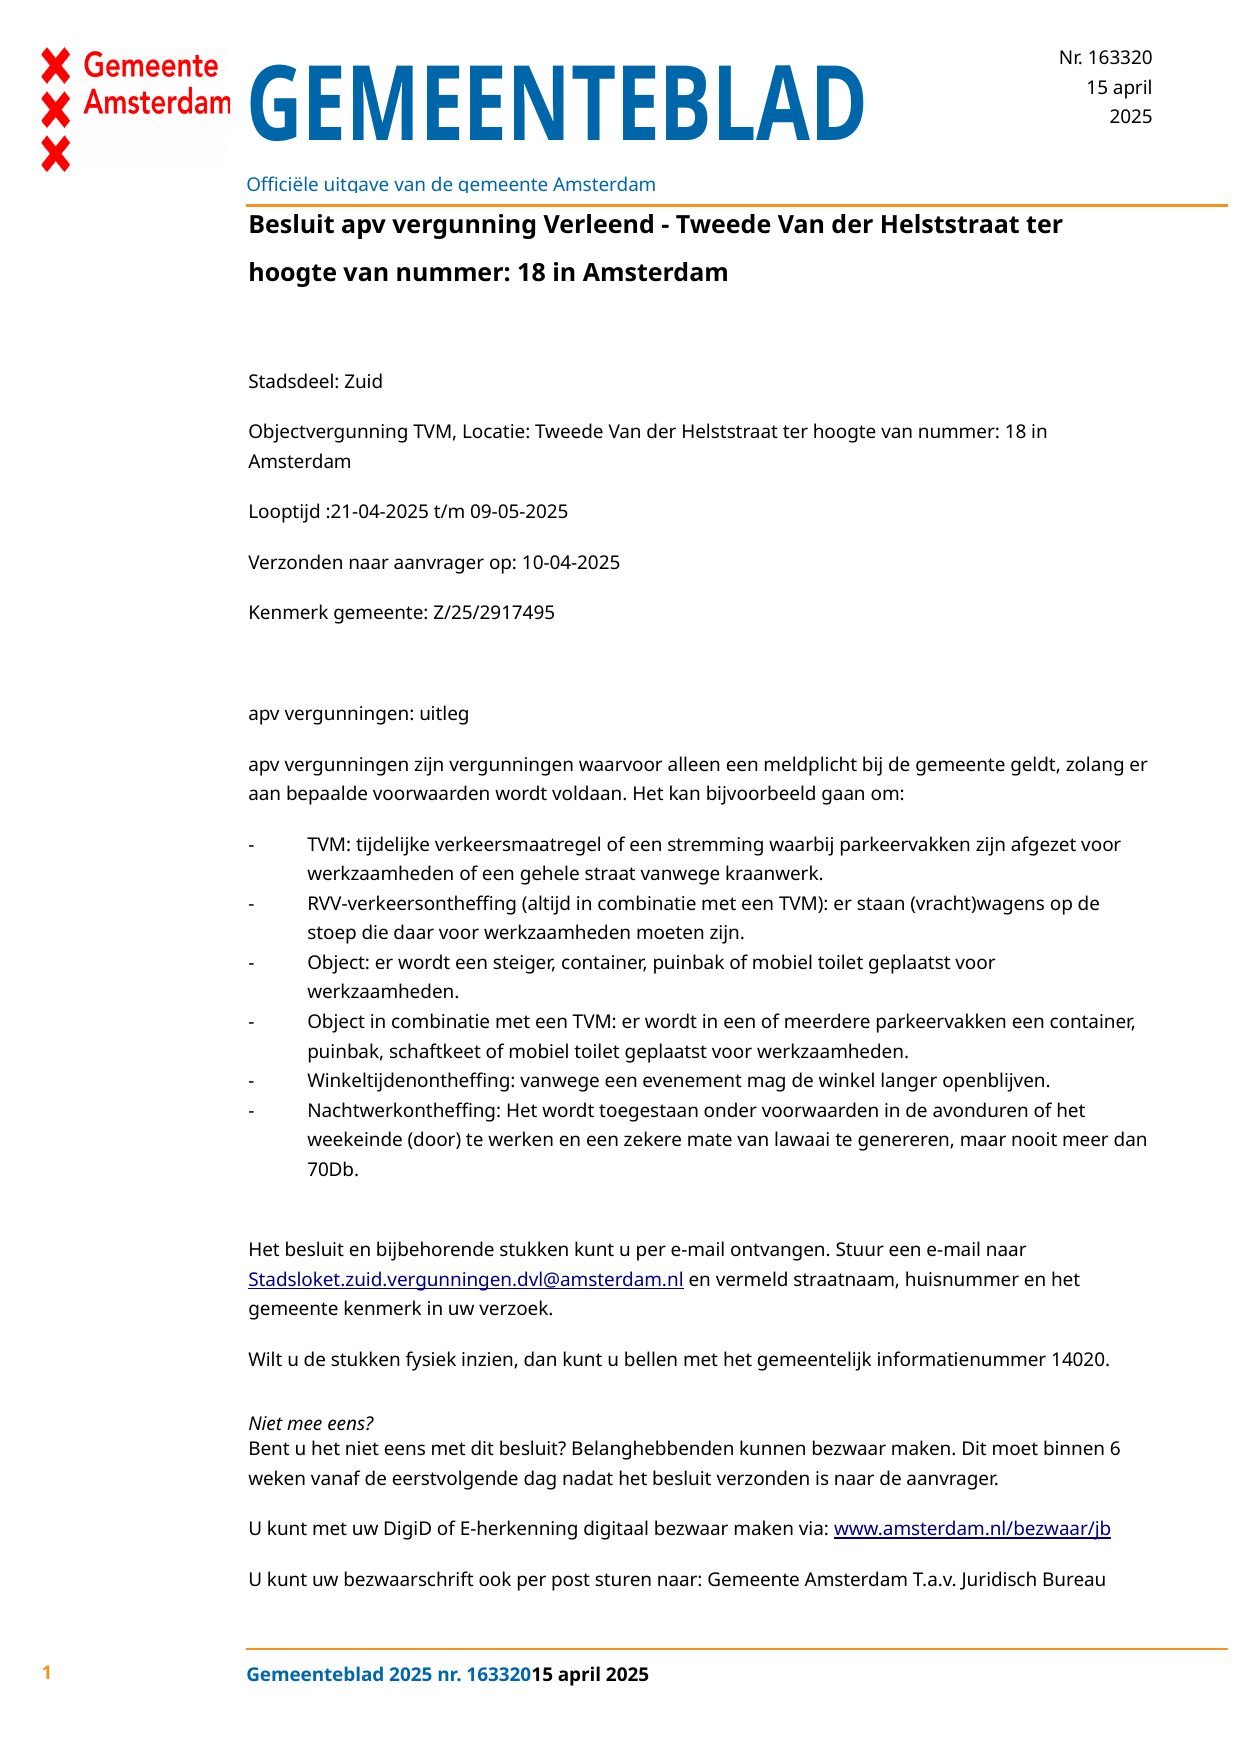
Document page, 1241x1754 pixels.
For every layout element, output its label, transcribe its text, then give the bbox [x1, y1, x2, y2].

text Objectvergunning TVM, Locatie: Tweede Van der Helststraat ter hoogte van nummer: 18 in Amsterdam [248, 419, 1152, 474]
text Verzonden naar aanvrager op: 10-04-2025 [248, 549, 1152, 575]
list TVM: tijdelijke verkeersmaatregel of een stremming waarbij parkeervakken zijn afgezet voor werkzaamheden of een gehele straat vanwege kraanwerk. [248, 831, 1152, 886]
list Winkeltijdenontheffing: vanwege een evenement mag de winkel langer openblijven. [248, 1067, 1152, 1093]
text U kunt met uw DigiD of E-herkenning digitaal bezwaar maken via: www.amsterdam.nl/bezwaar/jb [248, 1516, 1152, 1541]
list Nachtwerkontheffing: Het wordt toegestaan onder voorwaarden in de avonduren of het weekeinde (door) te werken en een zekere mate van lawaai te genereren, maar nooit meer dan 70Db. [248, 1097, 1152, 1182]
text Kenmerk gemeente: Z/25/2917495 [248, 599, 1152, 625]
text Bent u het niet eens met dit besluit? Belanghebbenden kunnen bezwaar maken. Dit moet binnen 6 weken vanaf de eerstvolgende dag nadat het besluit verzonden is naar de aanvrager. [248, 1436, 1152, 1491]
text apv vergunningen zijn vergunningen waarvoor alleen een meldplicht bij de gemeente geldt, zolang er aan bepaalde voorwaarden wordt voldaan. Het kan bijvoorbeeld gaan om: [248, 751, 1152, 806]
text Looptijd :21-04-2025 t/m 09-05-2025 [248, 499, 1152, 524]
text apv vergunningen: uitleg [248, 700, 1152, 726]
text Besluit apv vergunning Verleend - Tweede Van der Helststraat ter hoogte van nummer: 18 in Amsterdam [248, 207, 1152, 288]
list Object in combinatie met een TVM: er wordt in een of meerdere parkeervakken een container, puinbak, schaftkeet of mobiel toilet geplaatst voor werkzaamheden. [248, 1008, 1152, 1064]
text Wilt u de stukken fysiek inzien, dan kunt u bellen met het gemeentelijk informatienummer 14020. [248, 1346, 1152, 1372]
list RVV-verkeersontheffing (altijd in combinatie met een TVM): er staan (vracht)wagens op de stoep die daar voor werkzaamheden moeten zijn. [248, 890, 1152, 945]
list Object: er wordt een steiger, container, puinbak of mobiel toilet geplaatst voor werkzaamheden. [248, 949, 1152, 1004]
text Niet mee eens? [248, 1410, 1152, 1436]
text Stadsdeel: Zuid [248, 368, 1152, 394]
picture [41, 47, 231, 172]
text U kunt uw bezwaarschrift ook per post sturen naar: Gemeente Amsterdam T.a.v. Juridisch Bureau [248, 1566, 1152, 1592]
text Het besluit en bijbehorende stukken kunt u per e-mail ontvangen. Stuur een e-mail naar Stadsloket.zuid.vergunningen.dvl@amsterdam.nl en vermeld straatnaam, huisnummer en het gemeente kenmerk in uw verzoek. [248, 1236, 1152, 1321]
